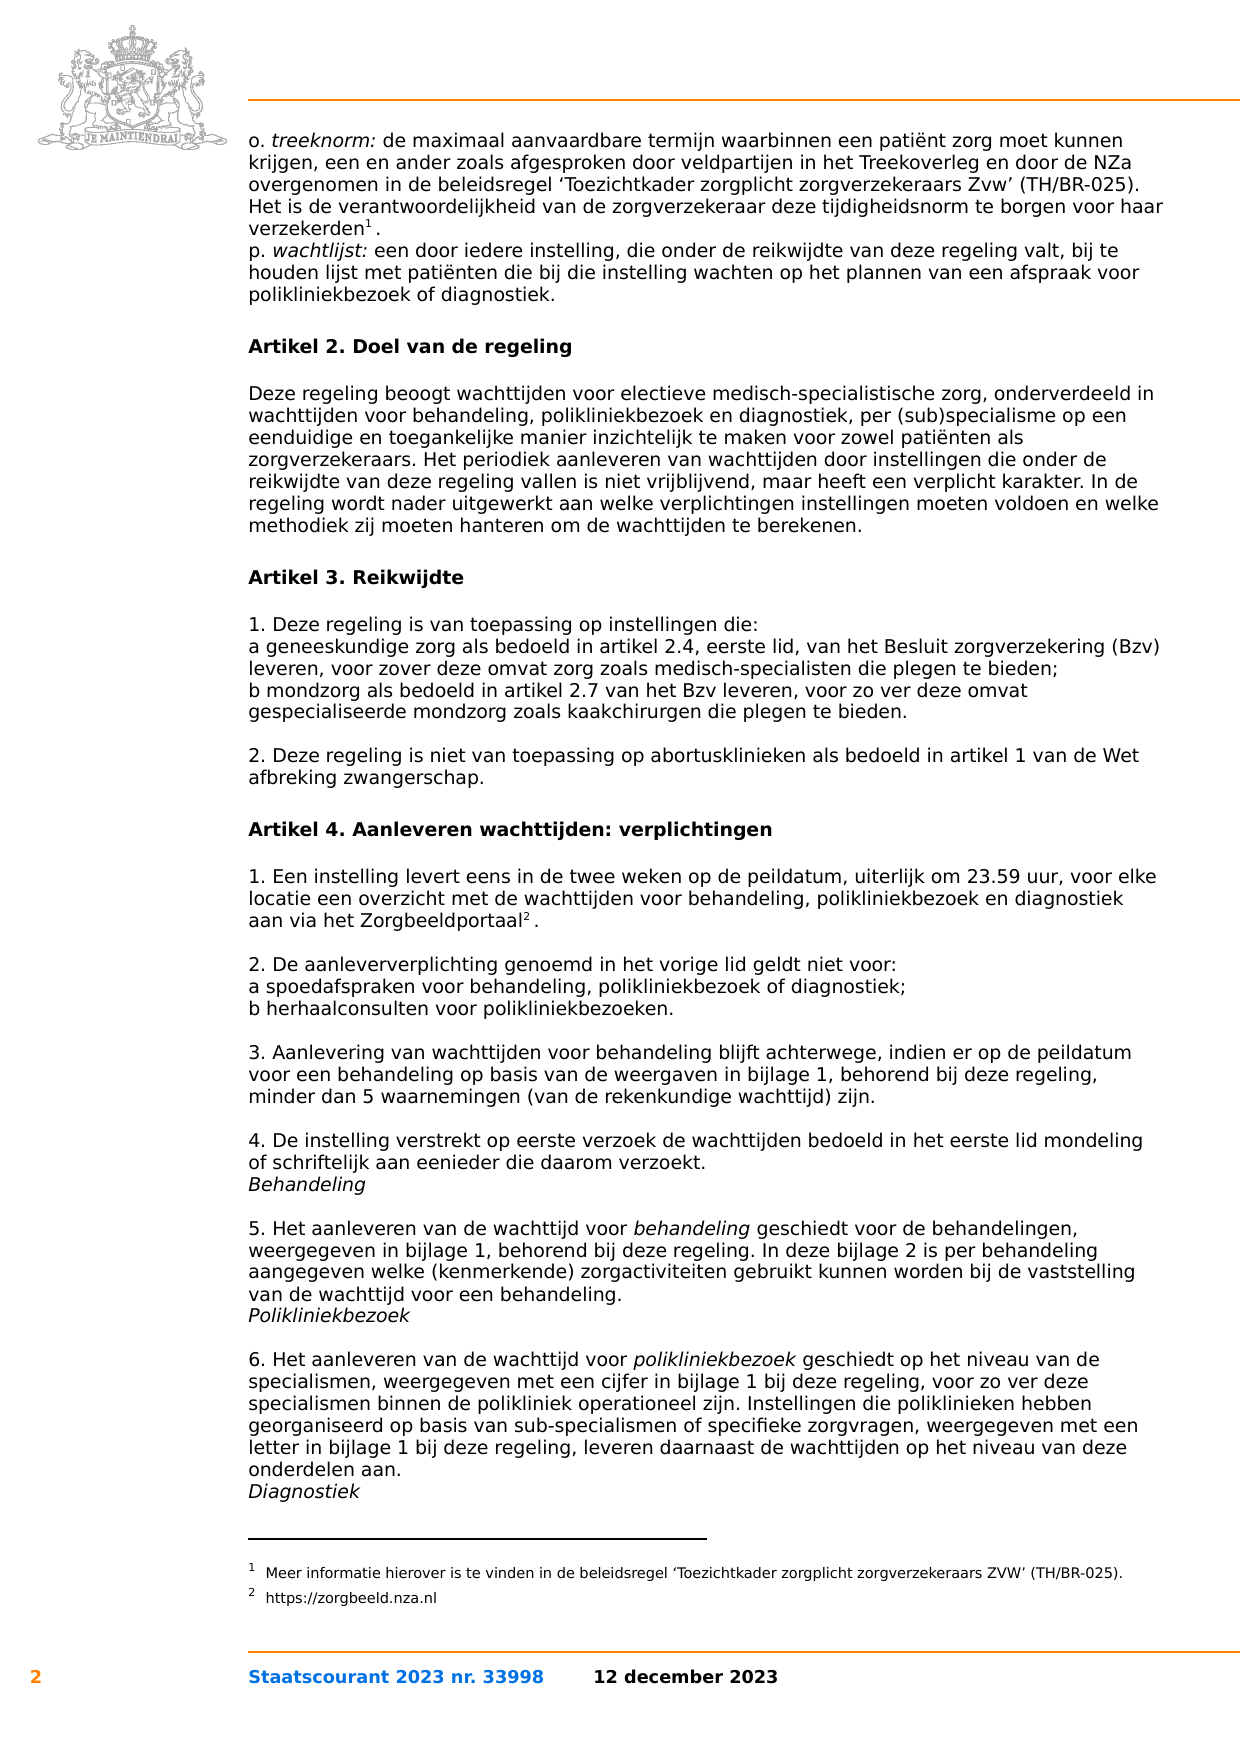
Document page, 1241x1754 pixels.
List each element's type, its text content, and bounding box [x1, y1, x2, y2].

subtitle Artikel 2. Doel van de regeling [248, 336, 1163, 358]
text p. wachtlijst: een door iedere instelling, die onder de reikwijdte van deze regeling valt, bij te houden lijst met patiënten die bij die instelling wachten op het plannen van een afspraak voor polikliniekbezoek of diagnostiek. [248, 240, 1163, 306]
text Deze regeling beoogt wachttijden voor electieve medisch-specialistische zorg, onderverdeeld in wachttijden voor behandeling, polikliniekbezoek en diagnostiek, per (sub)specialisme op een eenduidige en toegankelijke manier inzichtelijk te maken voor zowel patiënten als zorgverzekeraars. Het periodiek aanleveren van wachttijden door instellingen die onder de reikwijdte van deze regeling vallen is niet vrijblijvend, maar heeft een verplicht karakter. In de regeling wordt nader uitgewerkt aan welke verplichtingen instellingen moeten voldoen en welke methodiek zij moeten hanteren om de wachttijden te berekenen. [248, 383, 1163, 537]
text b mondzorg als bedoeld in artikel 2.7 van het Bzv leveren, voor zo ver deze omvat gespecialiseerde mondzorg zoals kaakchirurgen die plegen te bieden. [248, 679, 1163, 723]
text Behandeling [248, 1174, 1163, 1196]
text o. treeknorm: de maximaal aanvaardbare termijn waarbinnen een patiënt zorg moet kunnen krijgen, een en ander zoals afgesproken door veldpartijen in het Treekoverleg en door de NZa overgenomen in de beleidsregel ‘Toezichtkader zorgplicht zorgverzekeraars Zvw’ (TH/BR-025). Het is de verantwoordelijkheid van de zorgverzekeraar deze tijdigheidsnorm te borgen voor haar verzekerden. [248, 130, 1163, 240]
subtitle Artikel 3. Reikwijdte [248, 567, 1163, 588]
text Polikliniekbezoek [248, 1305, 1163, 1327]
picture [38, 25, 227, 150]
text 3. Aanlevering van wachttijden voor behandeling blijft achterwege, indien er op de peildatum voor een behandeling op basis van de weergaven in bijlage 1, behorend bij deze regeling, minder dan 5 waarnemingen (van de rekenkundige wachttijd) zijn. [248, 1042, 1163, 1108]
text 1. Deze regeling is van toepassing op instellingen die: [248, 613, 1163, 636]
text 6. Het aanleveren van de wachttijd voor polikliniekbezoek geschiedt op het niveau van de specialismen, weergegeven met een cijfer in bijlage 1 bij deze regeling, voor zo ver deze specialismen binnen de polikliniek operationeel zijn. Instellingen die poliklinieken hebben georganiseerd op basis van sub-specialismen of specifieke zorgvragen, weergegeven met een letter in bijlage 1 bij deze regeling, leveren daarnaast de wachttijden op het niveau van deze onderdelen aan. [248, 1349, 1163, 1481]
text a geneeskundige zorg als bedoeld in artikel 2.4, eerste lid, van het Besluit zorgverzekering (Bzv) leveren, voor zover deze omvat zorg zoals medisch-specialisten die plegen te bieden; [248, 636, 1163, 679]
text 2. De aanleververplichting genoemd in het vorige lid geldt niet voor: [248, 954, 1163, 976]
text 5. Het aanleveren van de wachttijd voor behandeling geschiedt voor de behandelingen, weergegeven in bijlage 1, behorend bij deze regeling. In deze bijlage 2 is per behandeling aangegeven welke (kenmerkende) zorgactiviteiten gebruikt kunnen worden bij de vaststelling van de wachttijd voor een behandeling. [248, 1217, 1163, 1305]
text 2. Deze regeling is niet van toepassing op abortusklinieken als bedoeld in artikel 1 van de Wet afbreking zwangerschap. [248, 745, 1163, 789]
text a spoedafspraken voor behandeling, polikliniekbezoek of diagnostiek; [248, 976, 1163, 998]
text b herhaalconsulten voor polikliniekbezoeken. [248, 998, 1163, 1020]
text https://zorgbeeld.nza.nl [248, 1586, 1163, 1608]
text Meer informatie hierover is te vinden in de beleidsregel ‘Toezichtkader zorgplicht zorgverzekeraars ZVW’ (TH/BR-025). [248, 1561, 1163, 1583]
subtitle Artikel 4. Aanleveren wachttijden: verplichtingen [248, 819, 1163, 841]
text 4. De instelling verstrekt op eerste verzoek de wachttijden bedoeld in het eerste lid mondeling of schriftelijk aan eenieder die daarom verzoekt. [248, 1130, 1163, 1174]
text Diagnostiek [248, 1481, 1163, 1503]
text 1. Een instelling levert eens in de twee weken op de peildatum, uiterlijk om 23.59 uur, voor elke locatie een overzicht met de wachttijden voor behandeling, polikliniekbezoek en diagnostiek aan via het Zorgbeeldportaal. [248, 866, 1163, 932]
